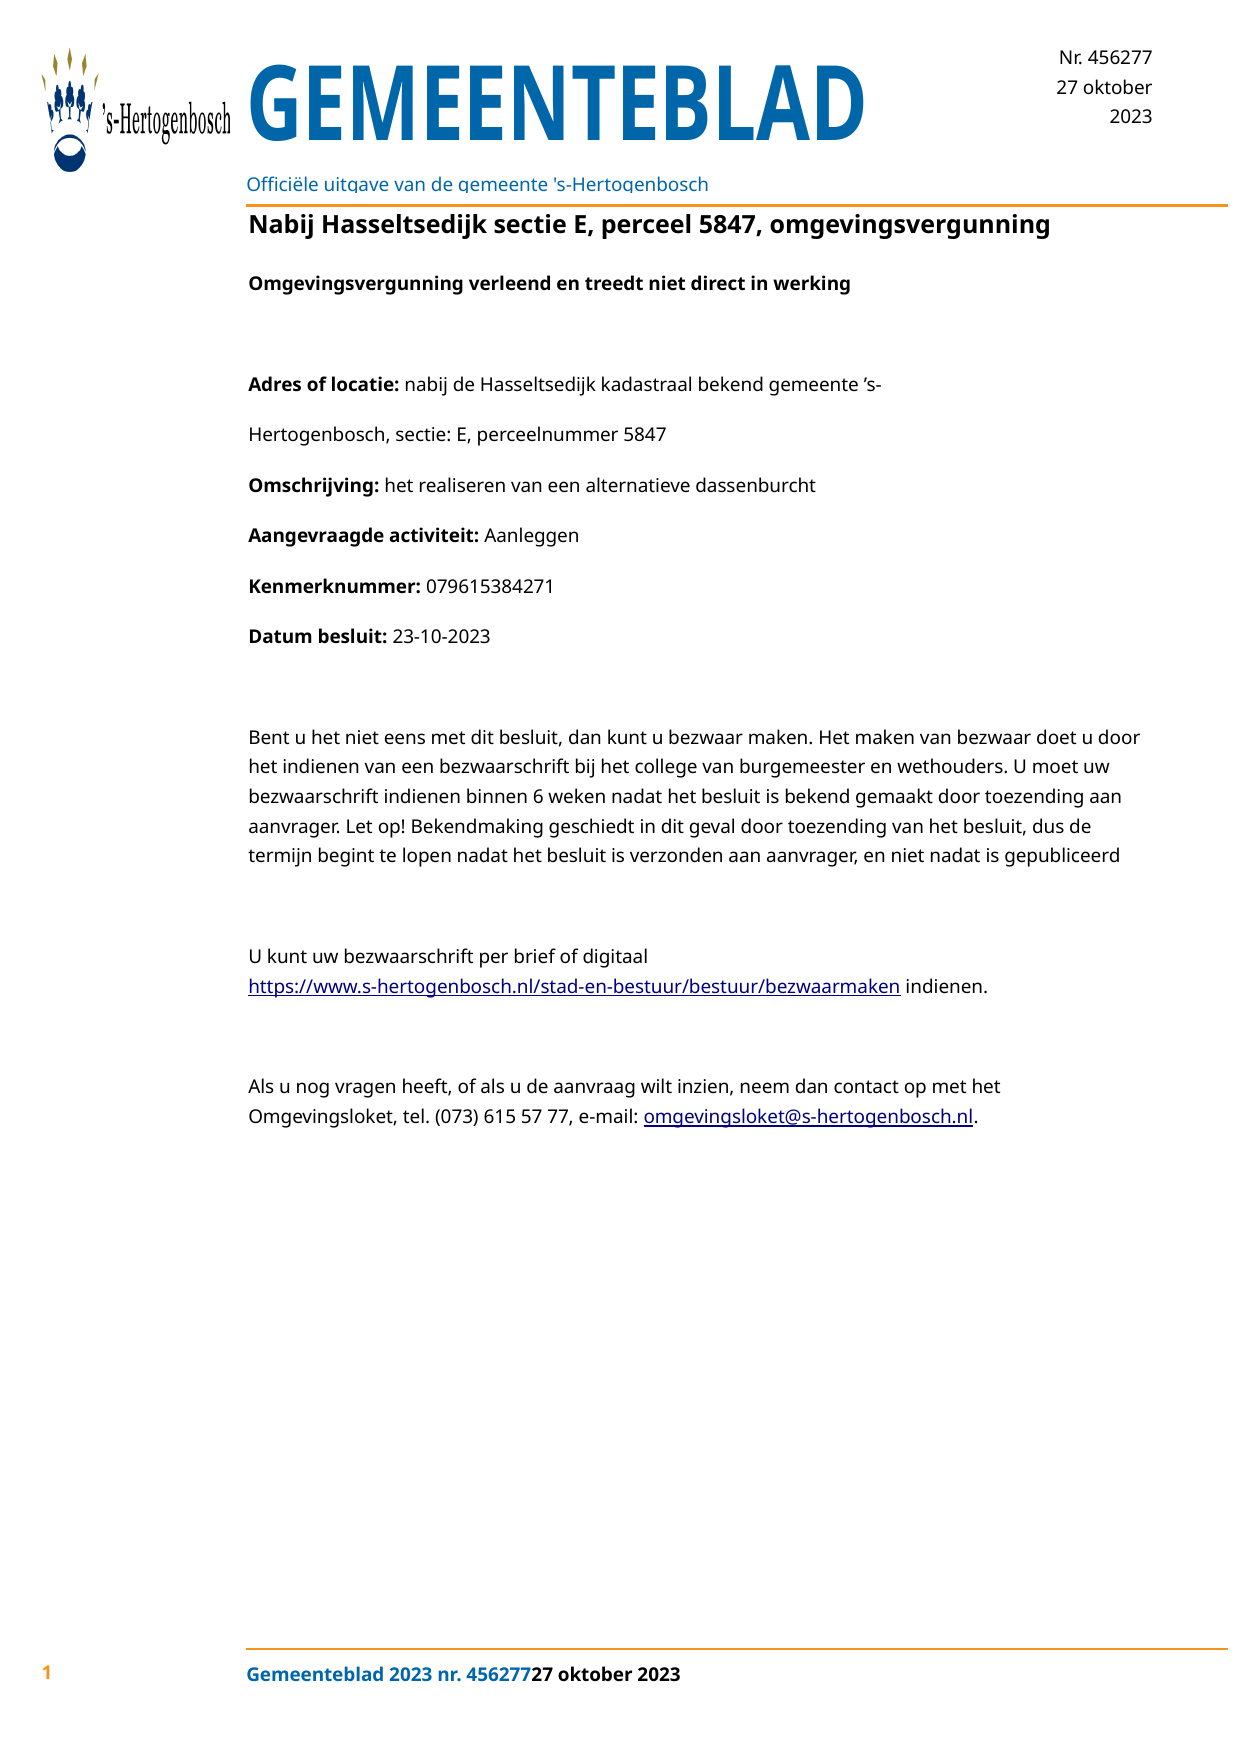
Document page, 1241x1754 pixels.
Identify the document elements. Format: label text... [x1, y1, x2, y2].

text U kunt uw bezwaarschrift per brief of digitaal https://www.s-hertogenbosch.nl/stad-en-bestuur/bestuur/bezwaarmaken indienen. [248, 943, 1152, 998]
text Omgevingsvergunning verleend en treedt niet direct in werking [248, 270, 1152, 296]
text Datum besluit: 23-10-2023 [248, 623, 1152, 649]
text Als u nog vragen heeft, of als u de aanvraag wilt inzien, neem dan contact op met het Omgevingsloket, tel. (073) 615 57 77, e-mail: omgevingsloket@s-hertogenbosch.nl. [248, 1074, 1152, 1129]
picture [41, 47, 231, 172]
text Omschrijving: het realiseren van een alternatieve dassenburcht [248, 472, 1152, 498]
text Kenmerknummer: 079615384271 [248, 573, 1152, 598]
text Bent u het niet eens met dit besluit, dan kunt u bezwaar maken. Het maken van bezwaar doet u door het indienen van een bezwaarschrift bij het college van burgemeester en wethouders. U moet uw bezwaarschrift indienen binnen 6 weken nadat het besluit is bekend gemaakt door toezending aan aanvrager. Let op! Bekendmaking geschiedt in dit geval door toezending van het besluit, dus de termijn begint te lopen nadat het besluit is verzonden aan aanvrager, en niet nadat is gepubliceerd [248, 724, 1152, 868]
text Adres of locatie: nabij de Hasseltsedijk kadastraal bekend gemeente ’s- [248, 371, 1152, 397]
text Nabij Hasseltsedijk sectie E, perceel 5847, omgevingsvergunning [248, 207, 1152, 241]
text Hertogenbosch, sectie: E, perceelnummer 5847 [248, 422, 1152, 447]
text Aangevraagde activiteit: Aanleggen [248, 522, 1152, 548]
